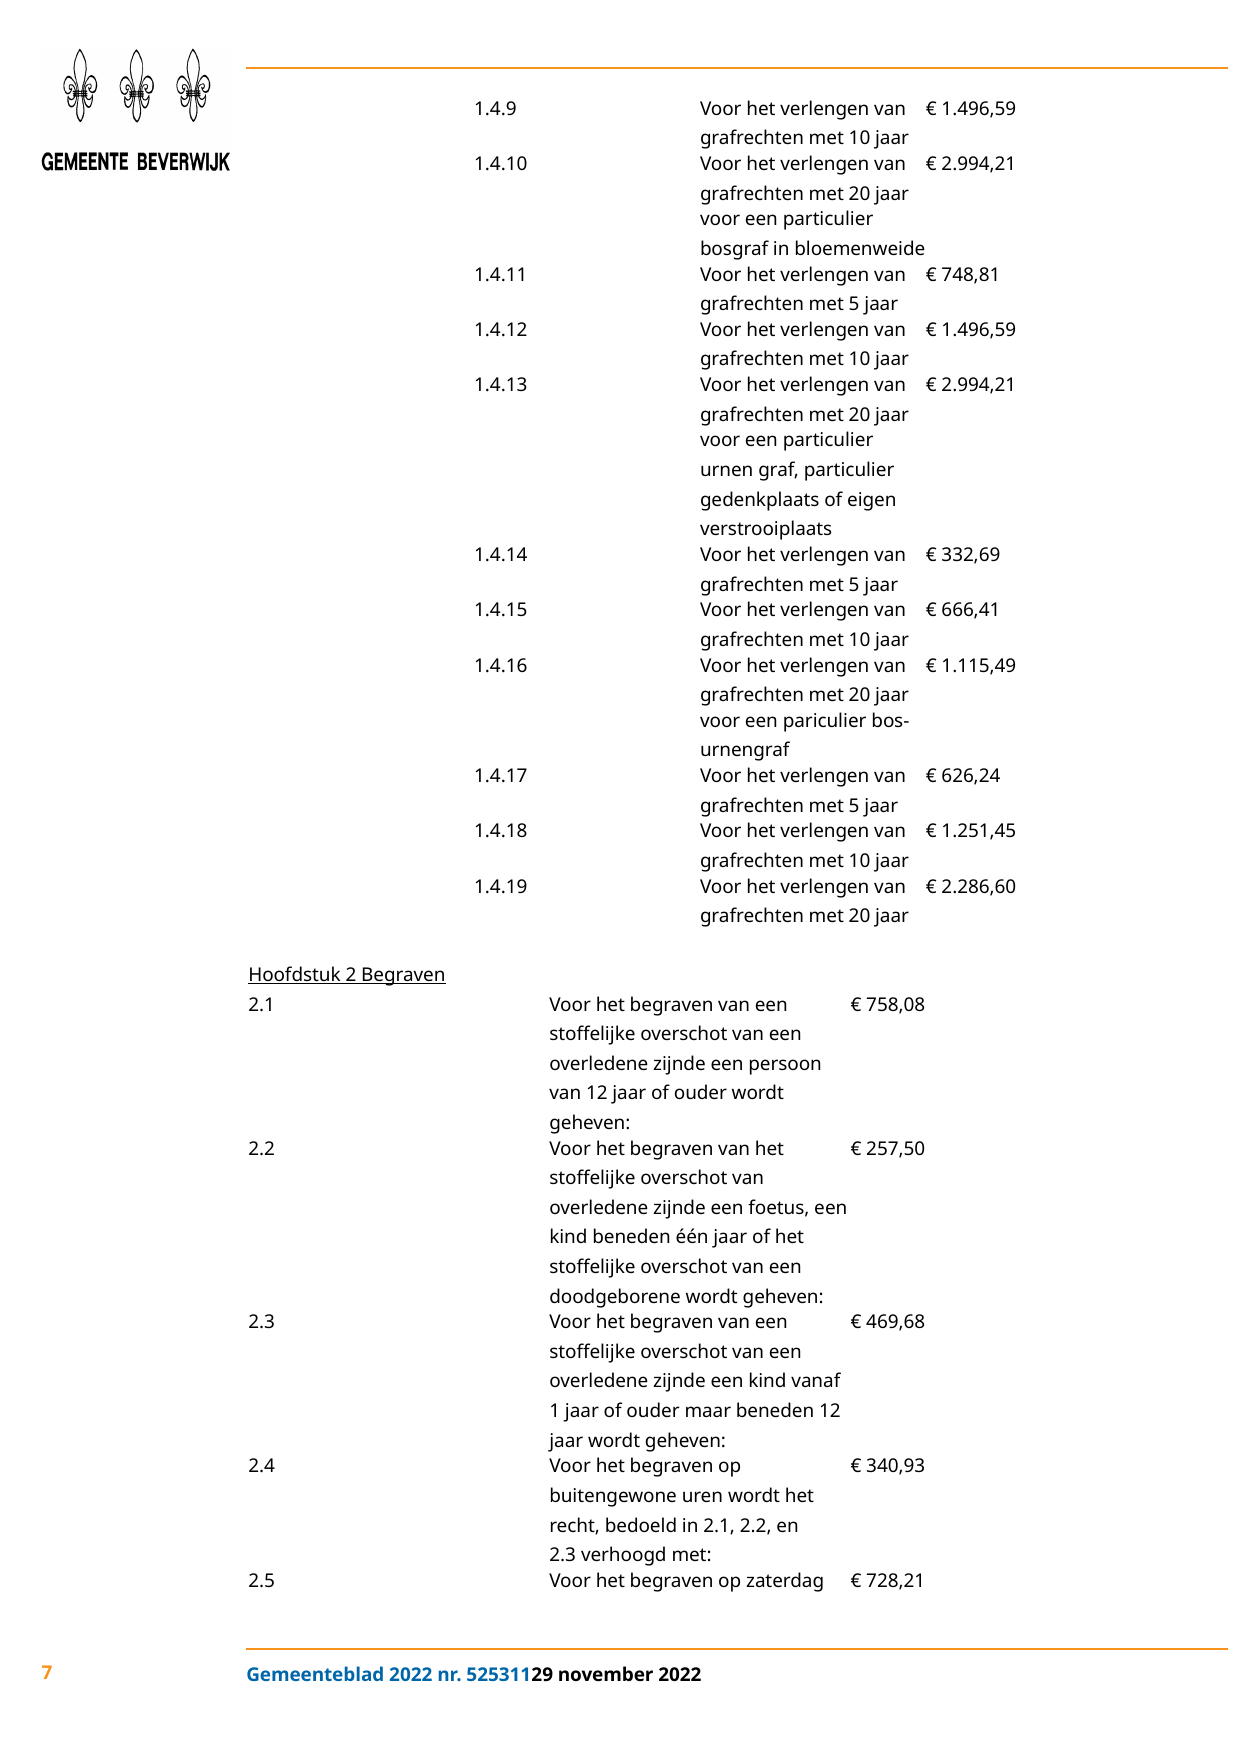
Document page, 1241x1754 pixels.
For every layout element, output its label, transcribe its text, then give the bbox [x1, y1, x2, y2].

table_header Voor het begraven van een stoffelijke overschot van een overledene zijnde een persoon van 12 jaar of ouder wordt geheven: [549, 991, 850, 1135]
table_cell Voor het verlengen van grafrechten met 10 jaar [700, 818, 926, 873]
table_cell [248, 873, 474, 928]
table_cell 1.4.9 [474, 95, 700, 150]
table_cell 1.4.19 [474, 873, 700, 928]
table_cell [248, 150, 474, 205]
table_cell [248, 261, 474, 316]
table_cell € 1.251,45 [926, 818, 1152, 873]
table_cell € 340,93 [850, 1453, 1152, 1567]
table_cell 2.5 [248, 1567, 549, 1593]
table_cell [248, 541, 474, 596]
table_cell [474, 205, 700, 261]
table_cell Voor het verlengen van grafrechten met 5 jaar [700, 261, 926, 316]
table_cell Voor het verlengen van grafrechten met 20 jaar [700, 150, 926, 205]
table_cell 1.4.18 [474, 818, 700, 873]
table_cell [248, 371, 474, 427]
table_cell [926, 205, 1152, 261]
table_cell € 2.994,21 [926, 371, 1152, 427]
table_cell 1.4.10 [474, 150, 700, 205]
table_cell Voor het begraven op buitengewone uren wordt het recht, bedoeld in 2.1, 2.2, en 2.3 verhoogd met: [549, 1453, 850, 1567]
table_cell voor een pariculier bos-urnengraf [700, 707, 926, 762]
table_cell € 728,21 [850, 1567, 1152, 1593]
table_cell € 1.496,59 [926, 95, 1152, 150]
table_cell € 2.286,60 [926, 873, 1152, 928]
table_cell 1.4.16 [474, 652, 700, 707]
table_cell € 748,81 [926, 261, 1152, 316]
table_cell 1.4.17 [474, 763, 700, 818]
table_cell € 666,41 [926, 596, 1152, 652]
table_cell [248, 316, 474, 371]
table_cell [248, 818, 474, 873]
picture [41, 47, 231, 172]
table_cell € 1.496,59 [926, 316, 1152, 371]
table_cell € 626,24 [926, 763, 1152, 818]
table_cell € 1.115,49 [926, 652, 1152, 707]
table_cell 1.4.12 [474, 316, 700, 371]
table_cell Voor het verlengen van grafrechten met 20 jaar [700, 371, 926, 427]
table_cell 1.4.15 [474, 596, 700, 652]
text Hoofdstuk 2 Begraven [248, 961, 1152, 987]
table_cell [926, 707, 1152, 762]
table_cell [248, 427, 474, 541]
table_cell [248, 652, 474, 707]
table_cell [926, 427, 1152, 541]
table_cell voor een particulier bosgraf in bloemenweide [700, 205, 926, 261]
table_cell 2.2 [248, 1135, 549, 1308]
table_header 2.1 [248, 991, 549, 1135]
table_cell Voor het verlengen van grafrechten met 10 jaar [700, 95, 926, 150]
table_cell [248, 763, 474, 818]
table_cell Voor het verlengen van grafrechten met 5 jaar [700, 763, 926, 818]
table_cell Voor het verlengen van grafrechten met 20 jaar [700, 652, 926, 707]
table_cell [474, 707, 700, 762]
table_cell € 469,68 [850, 1309, 1152, 1453]
table_cell Voor het begraven van een stoffelijke overschot van een overledene zijnde een kind vanaf 1 jaar of ouder maar beneden 12 jaar wordt geheven: [549, 1309, 850, 1453]
table_cell 1.4.13 [474, 371, 700, 427]
table_cell 2.3 [248, 1309, 549, 1453]
table_cell € 257,50 [850, 1135, 1152, 1308]
table_cell 1.4.14 [474, 541, 700, 596]
table_cell [248, 95, 474, 150]
table_cell Voor het begraven van het stoffelijke overschot van overledene zijnde een foetus, een kind beneden één jaar of het stoffelijke overschot van een doodgeborene wordt geheven: [549, 1135, 850, 1308]
table_cell [248, 205, 474, 261]
table_cell € 2.994,21 [926, 150, 1152, 205]
table_cell Voor het verlengen van grafrechten met 5 jaar [700, 541, 926, 596]
table_cell Voor het begraven op zaterdag [549, 1567, 850, 1593]
table_cell Voor het verlengen van grafrechten met 20 jaar [700, 873, 926, 928]
table_cell 2.4 [248, 1453, 549, 1567]
table_cell Voor het verlengen van grafrechten met 10 jaar [700, 596, 926, 652]
table_cell [248, 707, 474, 762]
table_cell 1.4.11 [474, 261, 700, 316]
table_cell [474, 427, 700, 541]
table_cell voor een particulier urnen graf, particulier gedenkplaats of eigen verstrooiplaats [700, 427, 926, 541]
table_cell € 332,69 [926, 541, 1152, 596]
table_cell Voor het verlengen van grafrechten met 10 jaar [700, 316, 926, 371]
table_header € 758,08 [850, 991, 1152, 1135]
table_cell [248, 596, 474, 652]
